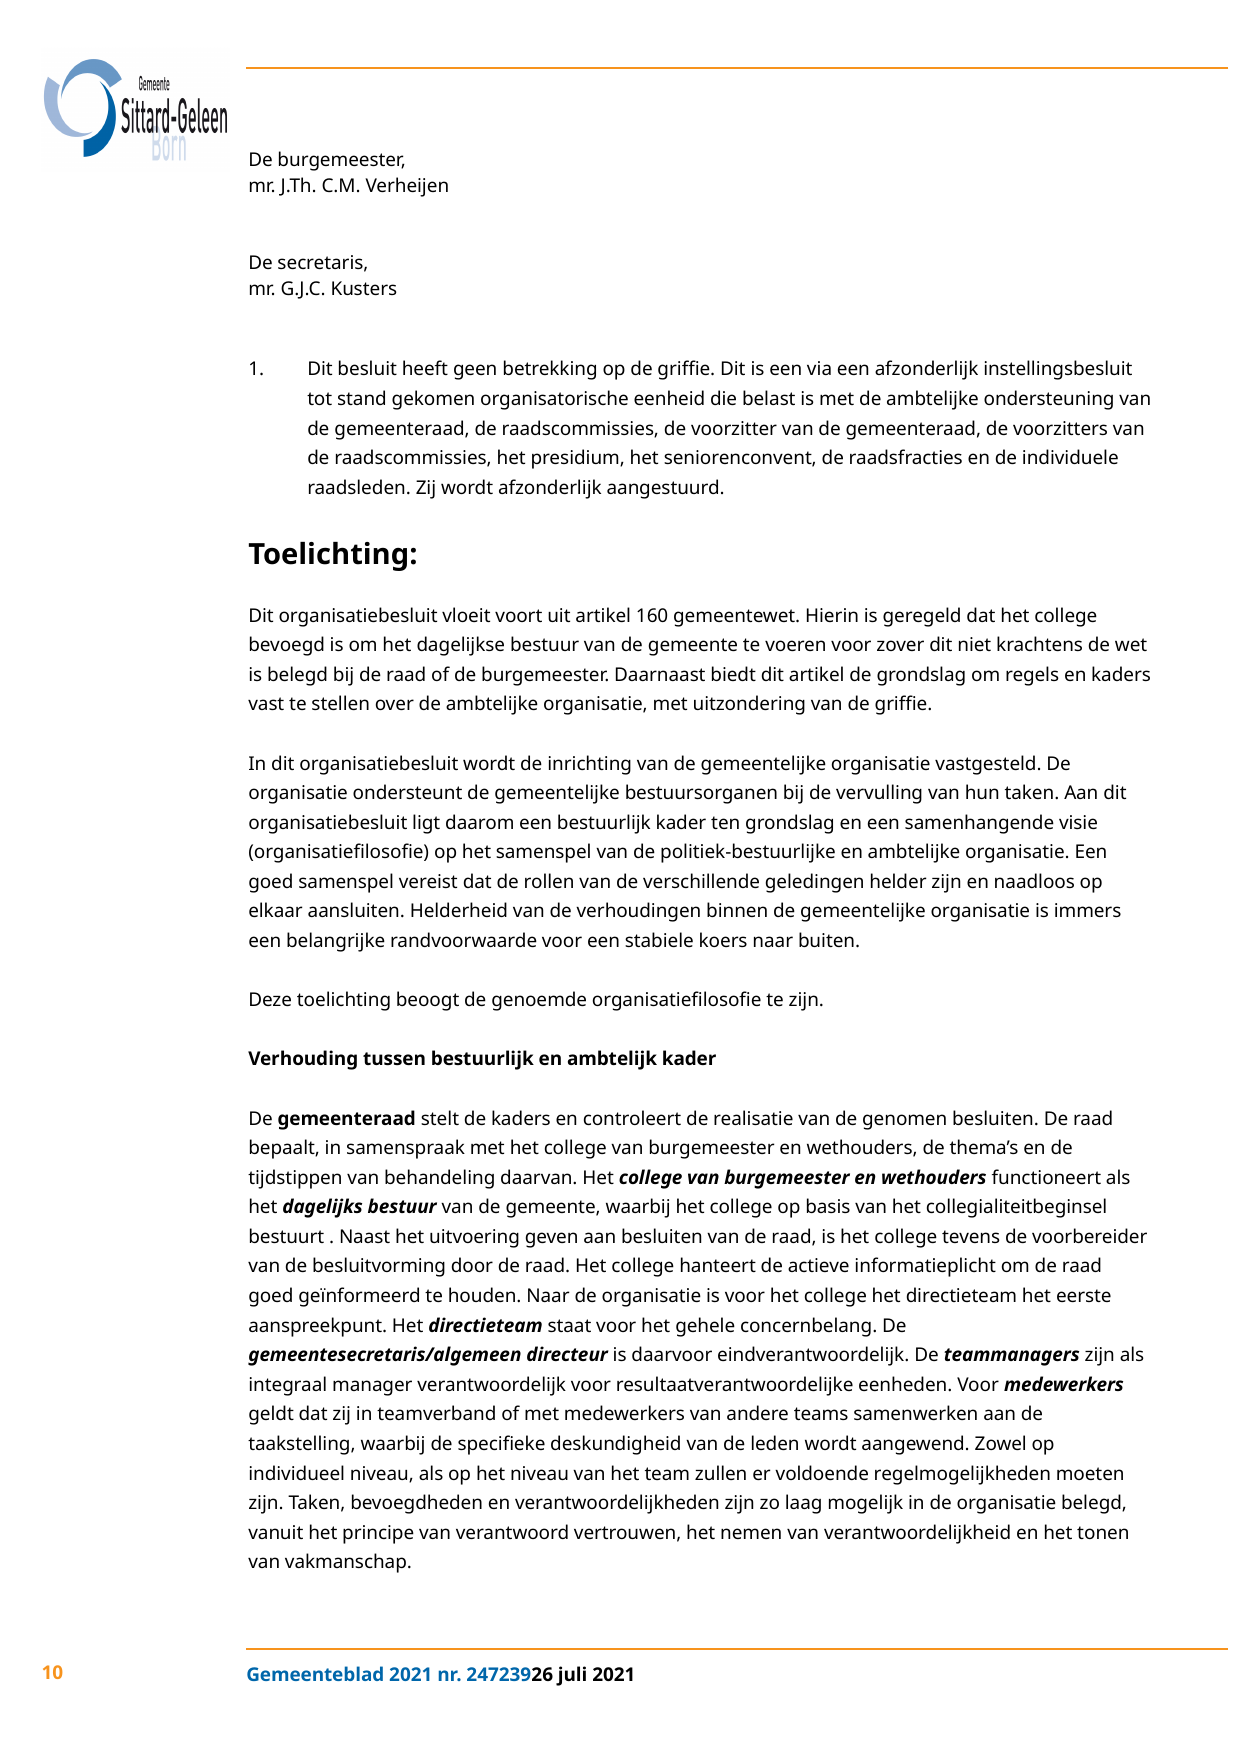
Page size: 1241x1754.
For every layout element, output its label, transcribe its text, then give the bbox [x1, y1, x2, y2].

text mr. G.J.C. Kusters [248, 275, 1152, 301]
text Deze toelichting beoogt de genoemde organisatiefilosofie te zijn. [248, 986, 1152, 1012]
picture [41, 47, 231, 172]
text Toelichting: [248, 533, 1152, 573]
text Verhouding tussen bestuurlijk en ambtelijk kader [248, 1046, 1152, 1071]
text De secretaris, [248, 249, 1152, 275]
text mr. J.Th. C.M. Verheijen [248, 172, 1152, 198]
text De burgemeester, [248, 146, 1152, 172]
text In dit organisatiebesluit wordt de inrichting van de gemeentelijke organisatie vastgesteld. De organisatie ondersteunt de gemeentelijke bestuursorganen bij de vervulling van hun taken. Aan dit organisatiebesluit ligt daarom een bestuurlijk kader ten grondslag en een samenhangende visie (organisatiefilosofie) op het samenspel van de politiek-bestuurlijke en ambtelijke organisatie. Een goed samenspel vereist dat de rollen van de verschillende geledingen helder zijn en naadloos op elkaar aansluiten. Helderheid van de verhoudingen binnen de gemeentelijke organisatie is immers een belangrijke randvoorwaarde voor een stabiele koers naar buiten. [248, 750, 1152, 953]
text De gemeenteraad stelt de kaders en controleert de realisatie van de genomen besluiten. De raad bepaalt, in samenspraak met het college van burgemeester en wethouders, de thema’s en de tijdstippen van behandeling daarvan. Het college van burgemeester en wethouders functioneert als het dagelijks bestuur van de gemeente, waarbij het college op basis van het collegialiteitbeginsel bestuurt . Naast het uitvoering geven aan besluiten van de raad, is het college tevens de voorbereider van de besluitvorming door de raad. Het college hanteert de actieve informatieplicht om de raad goed geïnformeerd te houden. Naar de organisatie is voor het college het directieteam het eerste aanspreekpunt. Het directieteam staat voor het gehele concernbelang. De gemeentesecretaris/algemeen directeur is daarvoor eindverantwoordelijk. De teammanagers zijn als integraal manager verantwoordelijk voor resultaatverantwoordelijke eenheden. Voor medewerkers geldt dat zij in teamverband of met medewerkers van andere teams samenwerken aan de taakstelling, waarbij de specifieke deskundigheid van de leden wordt aangewend. Zowel op individueel niveau, als op het niveau van het team zullen er voldoende regelmogelijkheden moeten zijn. Taken, bevoegdheden en verantwoordelijkheden zijn zo laag mogelijk in de organisatie belegd, vanuit het principe van verantwoord vertrouwen, het nemen van verantwoordelijkheid en het tonen van vakmanschap. [248, 1105, 1152, 1574]
list Dit besluit heeft geen betrekking op de griffie. Dit is een via een afzonderlijk instellingsbesluit tot stand gekomen organisatorische eenheid die belast is met de ambtelijke ondersteuning van de gemeenteraad, de raadscommissies, de voorzitter van de gemeenteraad, de voorzitters van de raadscommissies, het presidium, het seniorenconvent, de raadsfracties en de individuele raadsleden. Zij wordt afzonderlijk aangestuurd. [248, 356, 1152, 499]
text Dit organisatiebesluit vloeit voort uit artikel 160 gemeentewet. Hierin is geregeld dat het college bevoegd is om het dagelijkse bestuur van de gemeente te voeren voor zover dit niet krachtens de wet is belegd bij de raad of de burgemeester. Daarnaast biedt dit artikel de grondslag om regels en kaders vast te stellen over de ambtelijke organisatie, met uitzondering van de griffie. [248, 602, 1152, 716]
